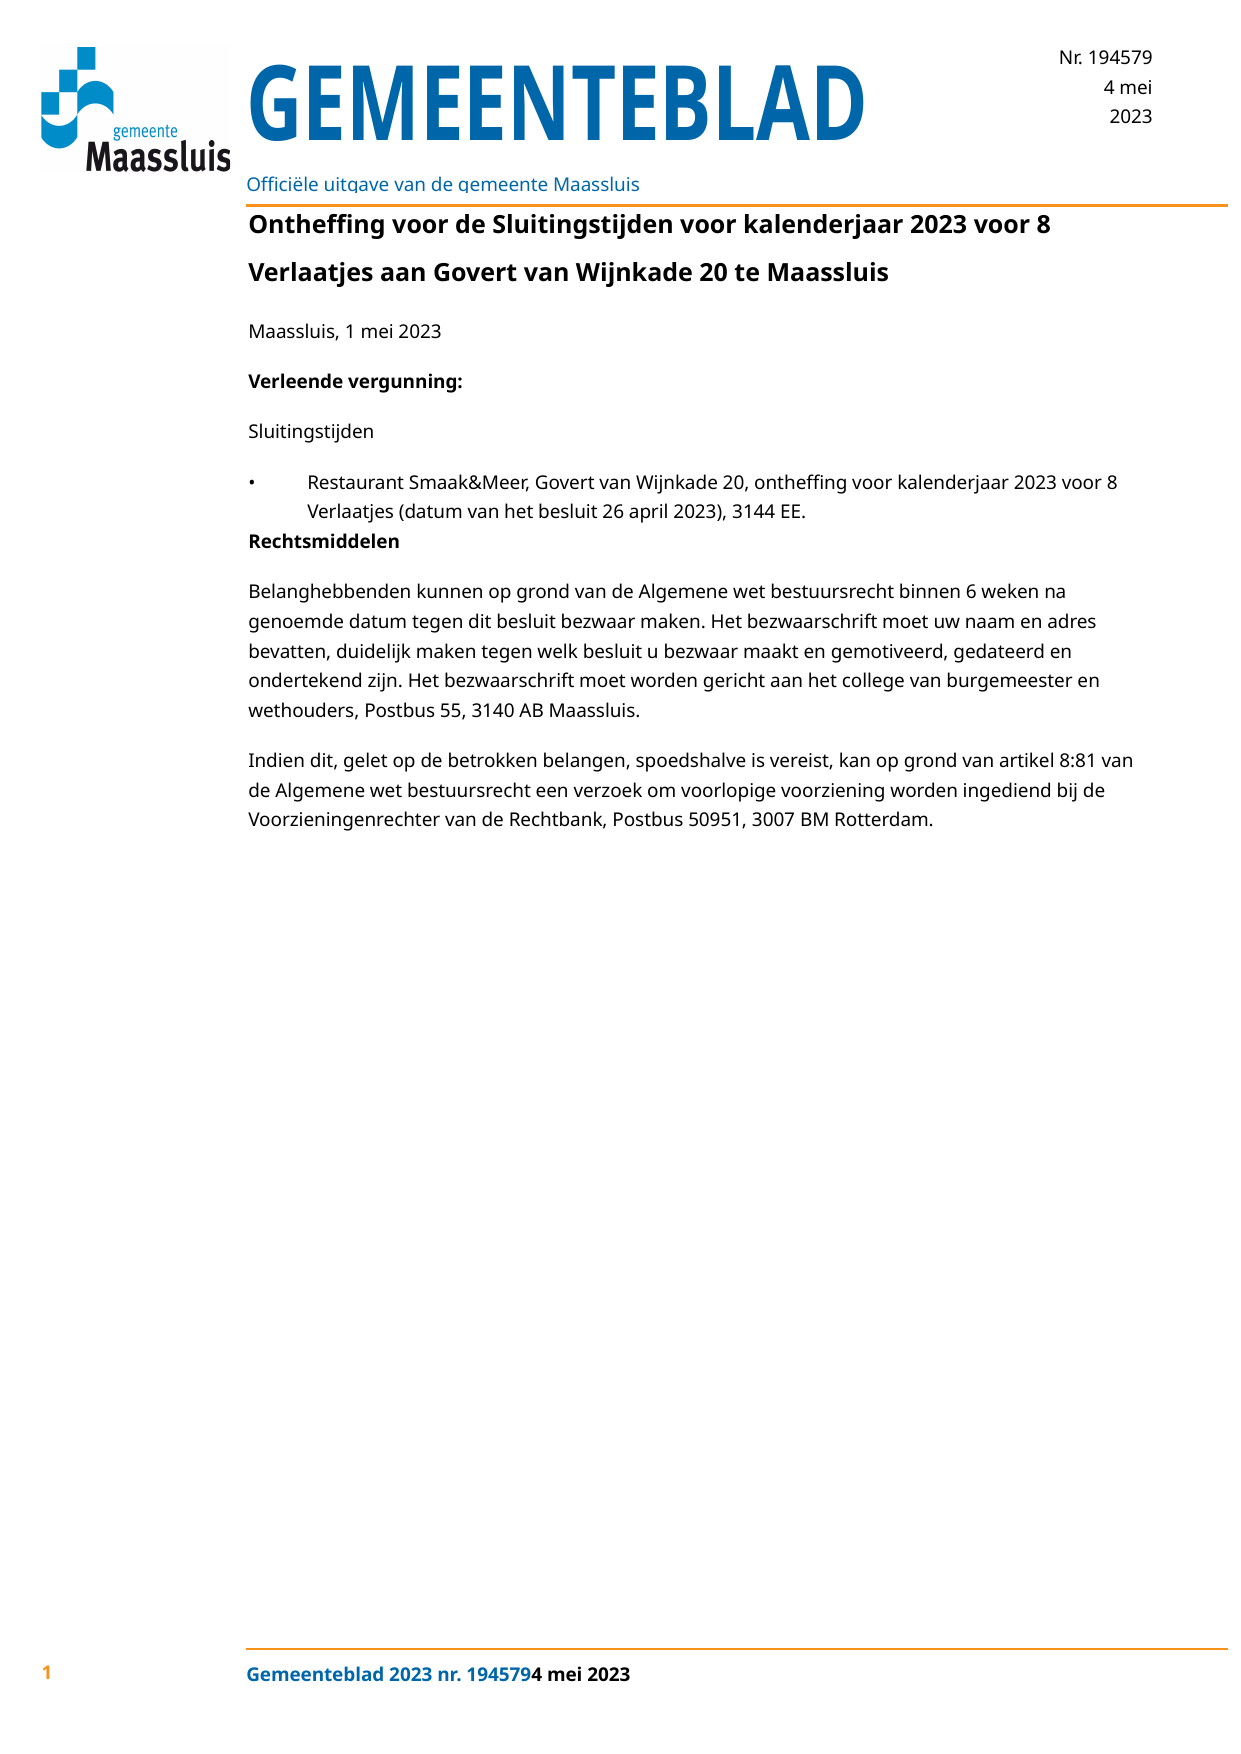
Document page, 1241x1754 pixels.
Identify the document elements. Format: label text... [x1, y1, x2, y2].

list Restaurant Smaak&Meer, Govert van Wijnkade 20, ontheffing voor kalenderjaar 2023 voor 8 Verlaatjes (datum van het besluit 26 april 2023), 3144 EE. [248, 469, 1152, 524]
text Maassluis, 1 mei 2023 [248, 318, 1152, 344]
text Indien dit, gelet op de betrokken belangen, spoedshalve is vereist, kan op grond van artikel 8:81 van de Algemene wet bestuursrecht een verzoek om voorlopige voorziening worden ingediend bij de Voorzieningenrechter van de Rechtbank, Postbus 50951, 3007 BM Rotterdam. [248, 747, 1152, 832]
text Belanghebbenden kunnen op grond van de Algemene wet bestuursrecht binnen 6 weken na genoemde datum tegen dit besluit bezwaar maken. Het bezwaarschrift moet uw naam en adres bevatten, duidelijk maken tegen welk besluit u bezwaar maakt en gemotiveerd, gedateerd en ondertekend zijn. Het bezwaarschrift moet worden gericht aan het college van burgemeester en wethouders, Postbus 55, 3140 AB Maassluis. [248, 579, 1152, 723]
text Sluitingstijden [248, 419, 1152, 444]
text Verleende vergunning: [248, 368, 1152, 394]
text Ontheffing voor de Sluitingstijden voor kalenderjaar 2023 voor 8 Verlaatjes aan Govert van Wijnkade 20 te Maassluis [248, 207, 1152, 288]
picture [41, 47, 231, 172]
text Rechtsmiddelen [248, 528, 1152, 554]
picture [41, 47, 77, 92]
